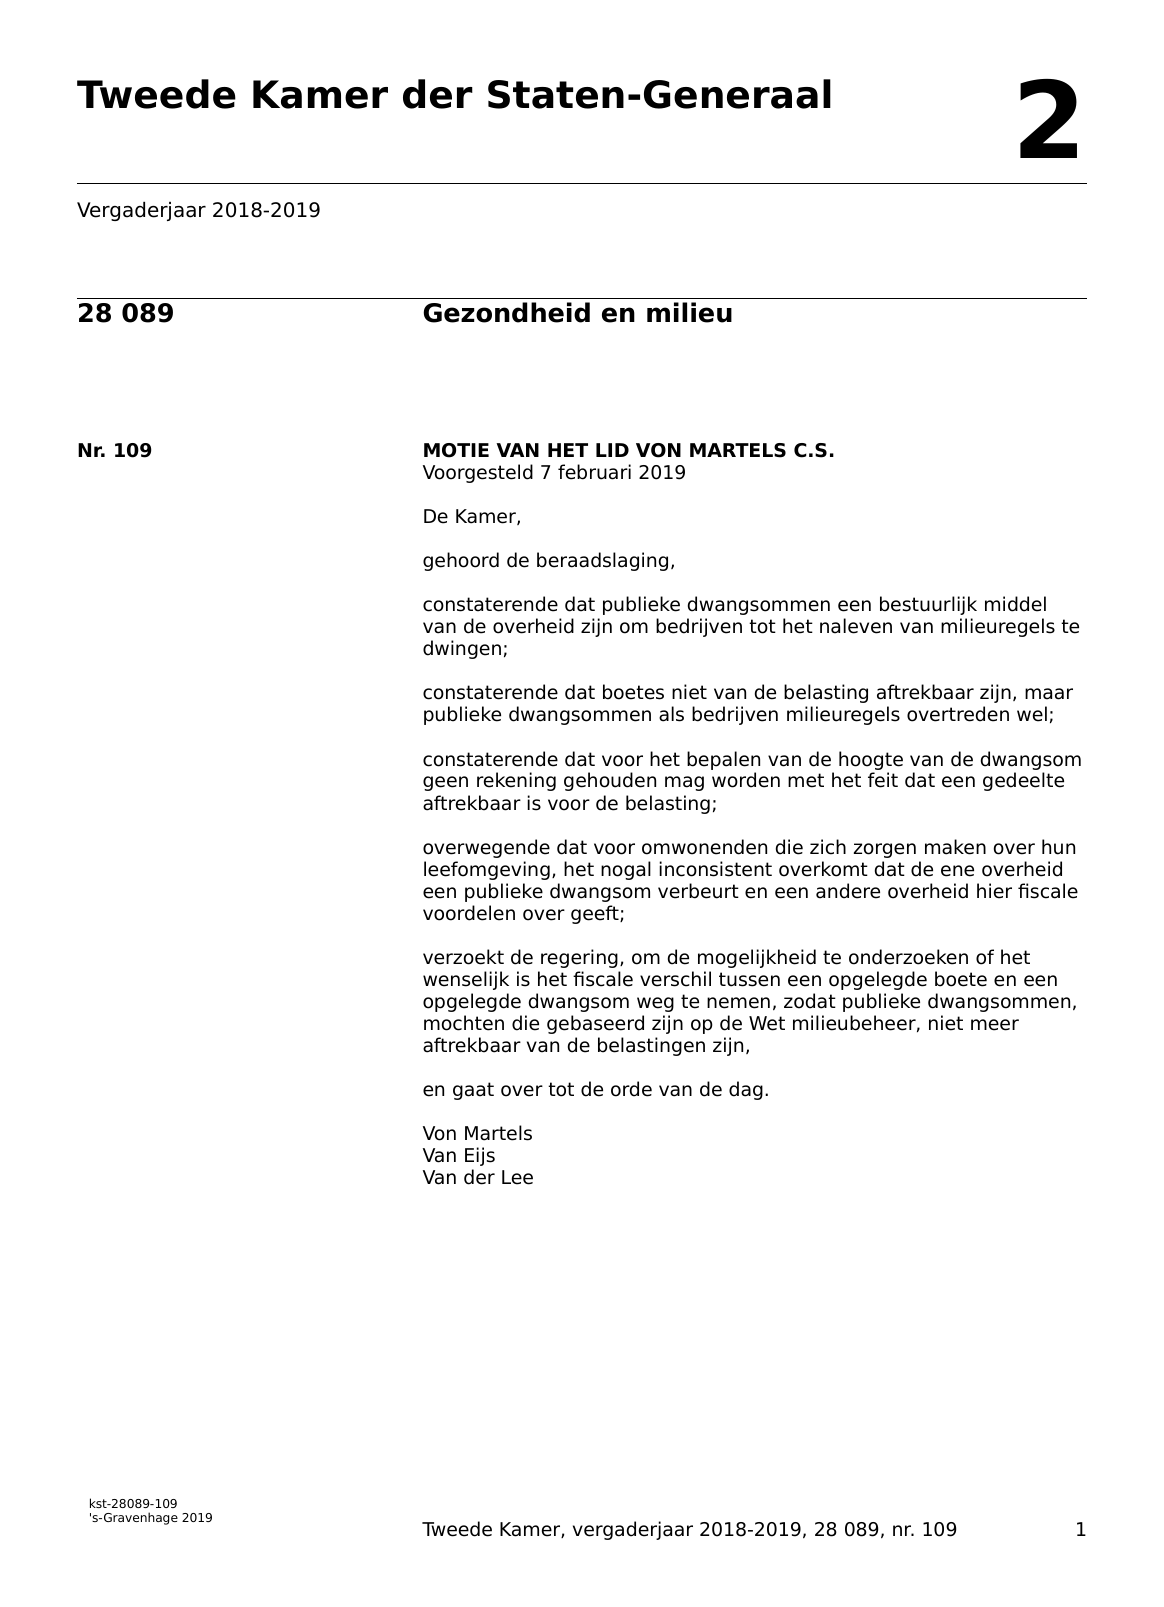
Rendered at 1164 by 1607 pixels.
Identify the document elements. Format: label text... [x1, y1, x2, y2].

text kst-28089-109 [88, 1497, 323, 1511]
text overwegende dat voor omwonenden die zich zorgen maken over hun leefomgeving, het nogal inconsistent overkomt dat de ene overheid een publieke dwangsom verbeurt en een andere overheid hier fiscale voordelen over geeft; [422, 837, 1087, 924]
text gehoord de beraadslaging, [422, 550, 1087, 572]
table_header 2 [886, 59, 1087, 183]
subtitle Nr. 109 MOTIE VAN HET LID VON MARTELS C.S. [77, 440, 1087, 462]
text Van Eijs [422, 1145, 1087, 1167]
text verzoekt de regering, om de mogelijkheid te onderzoeken of het wenselijk is het fiscale verschil tussen een opgelegde boete en een opgelegde dwangsom weg te nemen, zodat publieke dwangsommen, mochten die gebaseerd zijn op de Wet milieubeheer, niet meer aftrekbaar van de belastingen zijn, [422, 947, 1087, 1057]
text constaterende dat boetes niet van de belasting aftrekbaar zijn, maar publieke dwangsommen als bedrijven milieuregels overtreden wel; [422, 682, 1087, 726]
text Von Martels [422, 1123, 1087, 1145]
text Voorgesteld 7 februari 2019 [422, 462, 1087, 484]
text constaterende dat publieke dwangsommen een bestuurlijk middel van de overheid zijn om bedrijven tot het naleven van milieuregels te dwingen; [422, 594, 1087, 660]
text De Kamer, [422, 506, 1087, 528]
subtitle 28 089 Gezondheid en milieu [77, 299, 1087, 329]
text 's-Gravenhage 2019 [88, 1511, 323, 1525]
table_cell Vergaderjaar 2018-2019 [77, 184, 1087, 298]
table_header Tweede Kamer der Staten-Generaal [77, 59, 886, 183]
text en gaat over tot de orde van de dag. [422, 1079, 1087, 1101]
text Van der Lee [422, 1167, 1087, 1189]
text constaterende dat voor het bepalen van de hoogte van de dwangsom geen rekening gehouden mag worden met het feit dat een gedeelte aftrekbaar is voor de belasting; [422, 748, 1087, 814]
